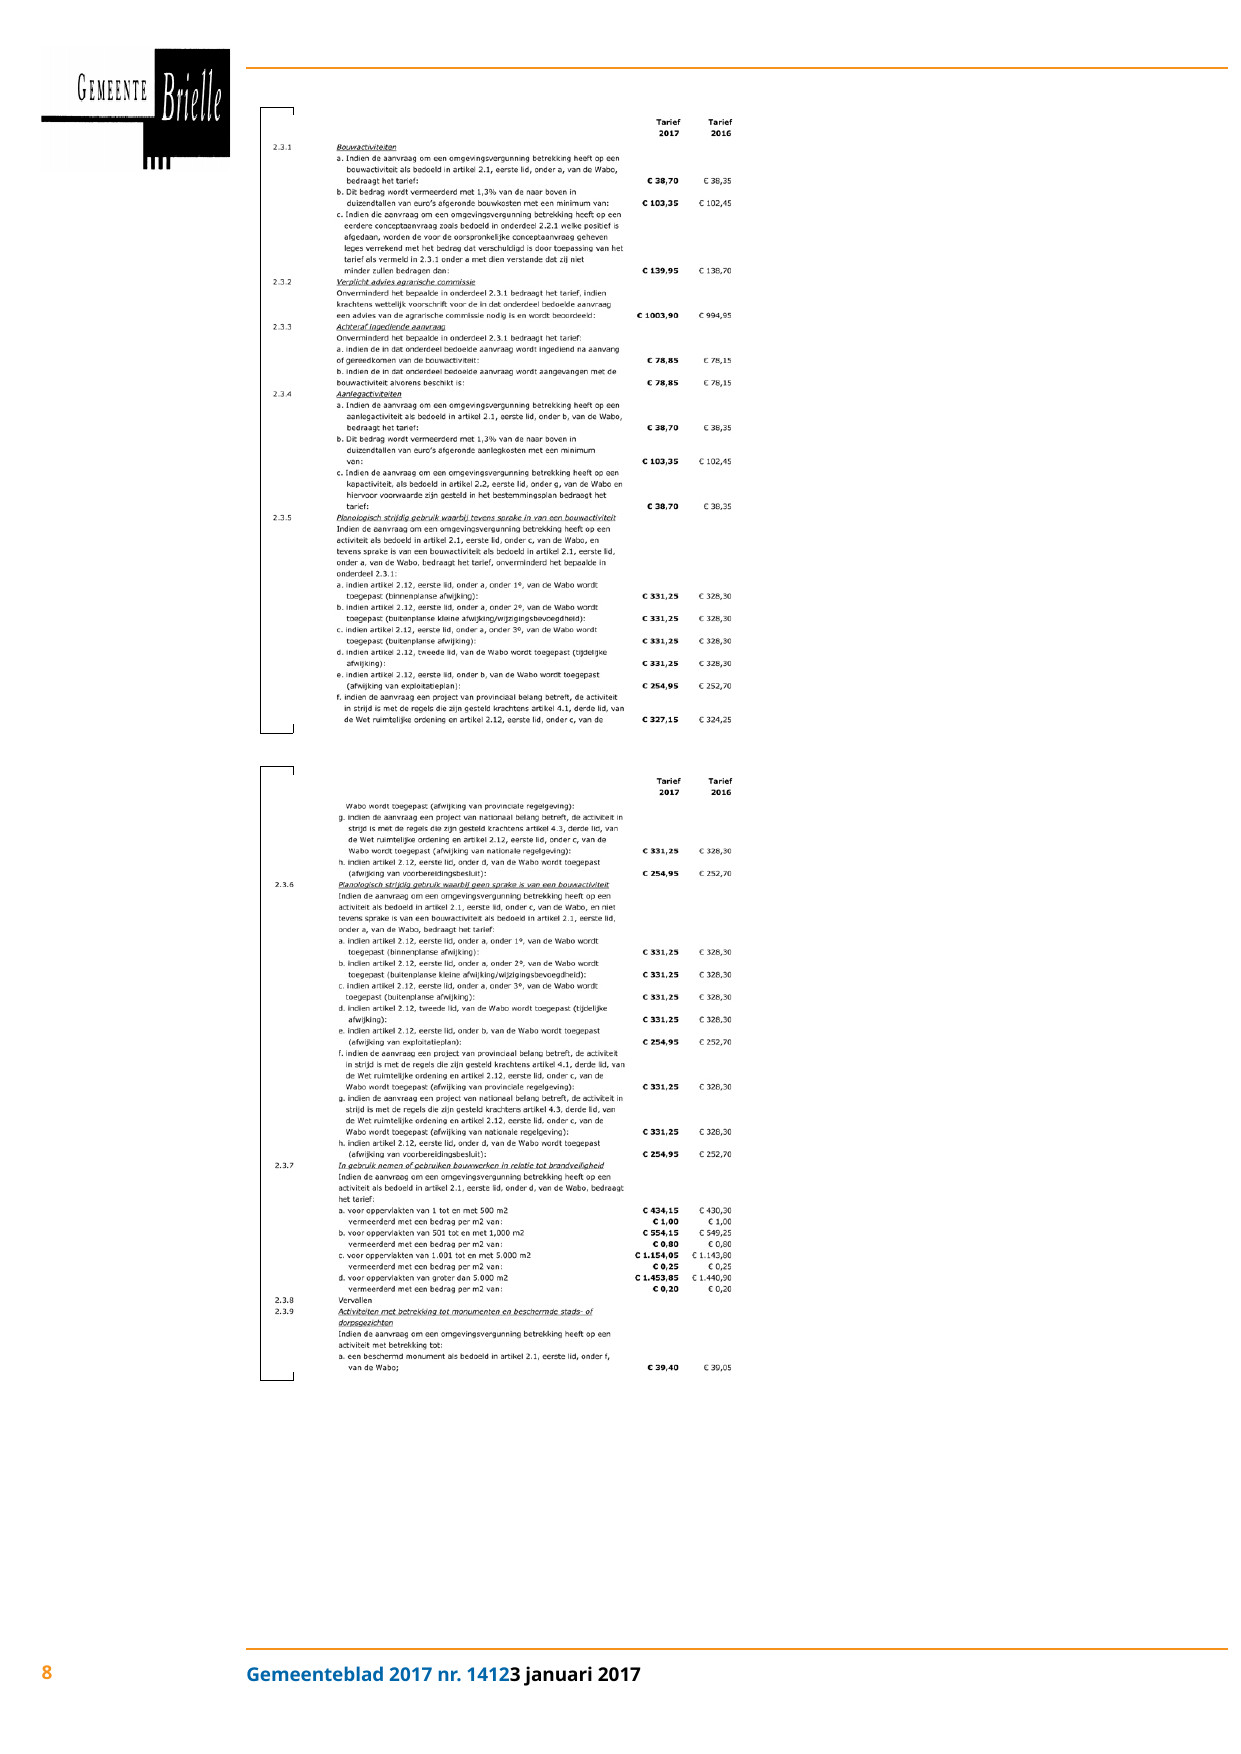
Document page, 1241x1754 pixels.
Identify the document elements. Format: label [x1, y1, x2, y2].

picture [41, 47, 231, 172]
picture [268, 115, 742, 724]
picture [268, 775, 742, 1372]
